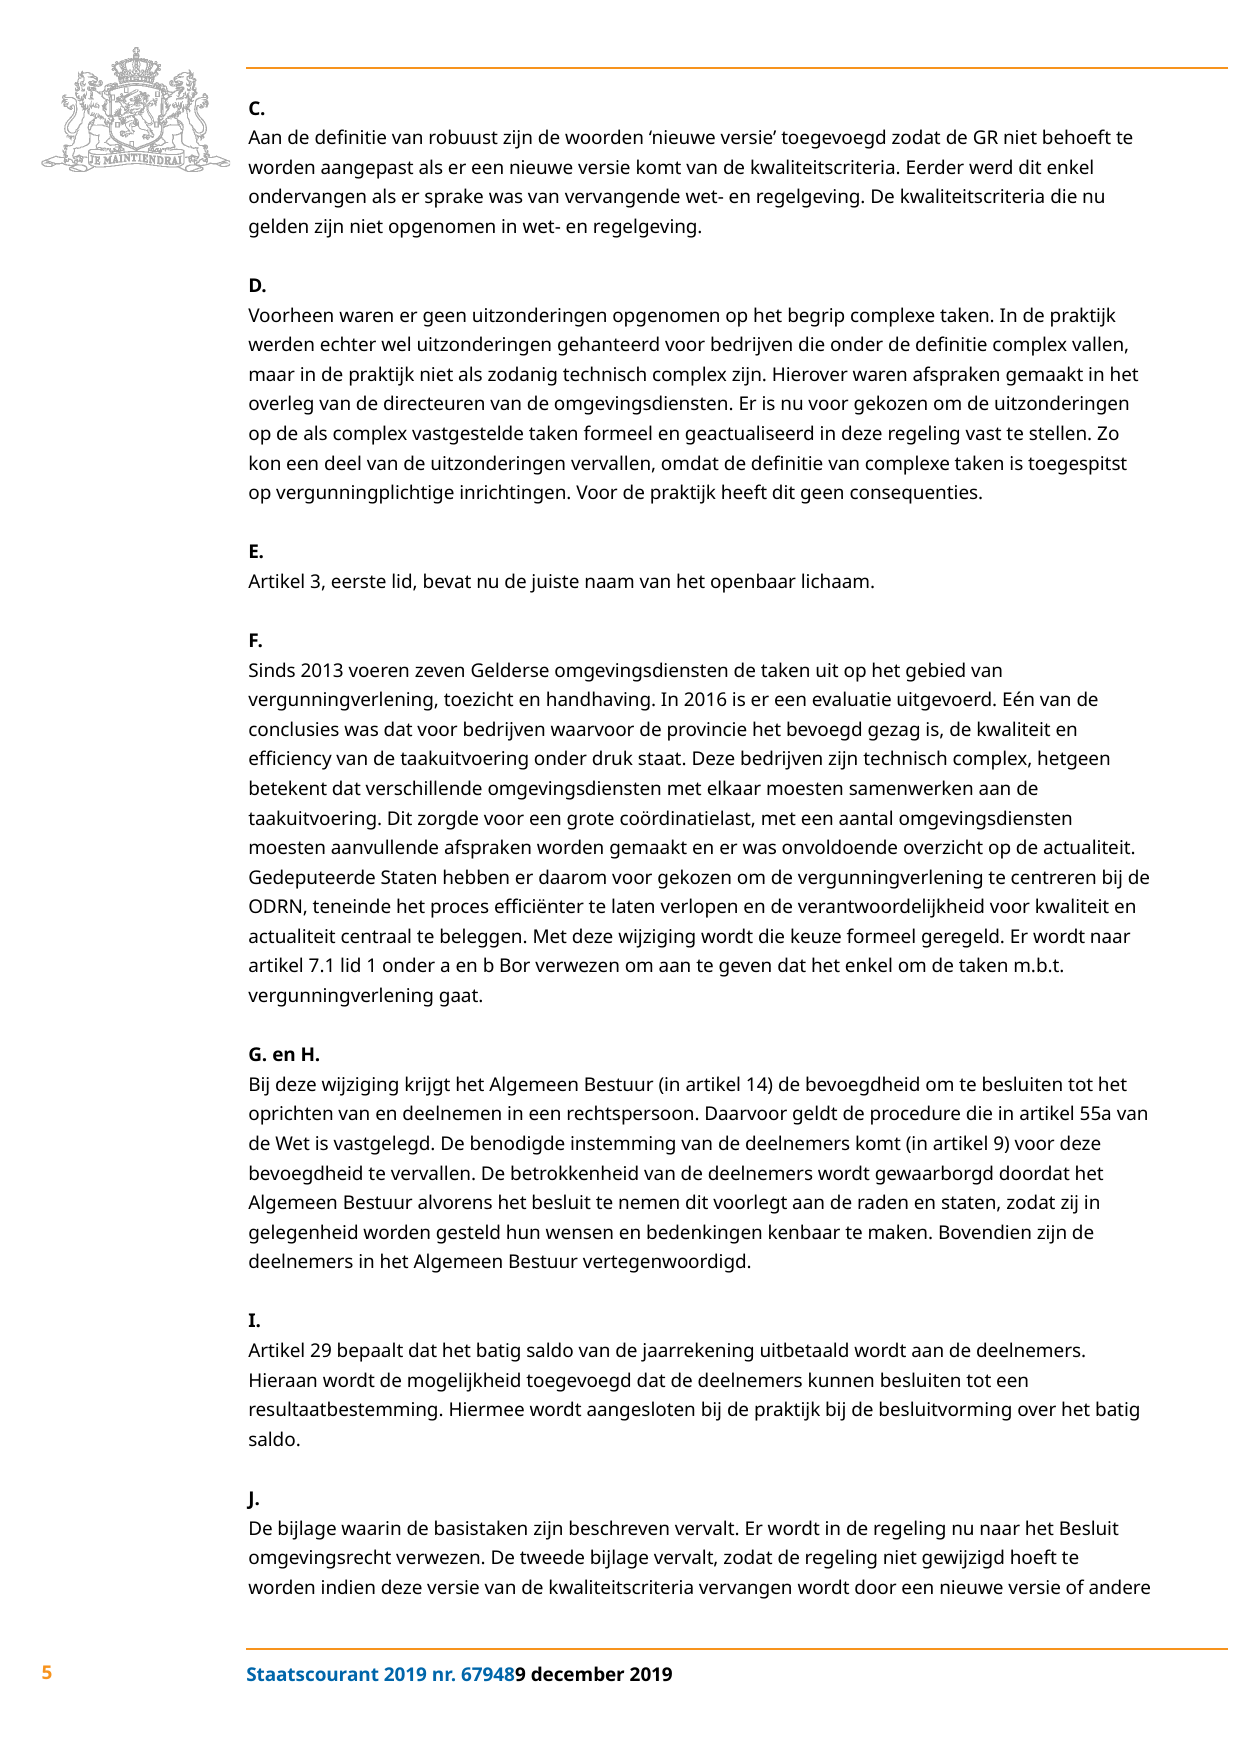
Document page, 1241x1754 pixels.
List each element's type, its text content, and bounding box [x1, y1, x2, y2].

text I. [248, 1308, 1152, 1333]
text Sinds 2013 voeren zeven Gelderse omgevingsdiensten de taken uit op het gebied van vergunningverlening, toezicht en handhaving. In 2016 is er een evaluatie uitgevoerd. Eén van de conclusies was dat voor bedrijven waarvoor de provincie het bevoegd gezag is, de kwaliteit en efficiency van de taakuitvoering onder druk staat. Deze bedrijven zijn technisch complex, hetgeen betekent dat verschillende omgevingsdiensten met elkaar moesten samenwerken aan de taakuitvoering. Dit zorgde voor een grote coördinatielast, met een aantal omgevingsdiensten moesten aanvullende afspraken worden gemaakt en er was onvoldoende overzicht op de actualiteit. Gedeputeerde Staten hebben er daarom voor gekozen om de vergunningverlening te centreren bij de ODRN, teneinde het proces efficiënter te laten verlopen en de verantwoordelijkheid voor kwaliteit en actualiteit centraal te beleggen. Met deze wijziging wordt die keuze formeel geregeld. Er wordt naar artikel 7.1 lid 1 onder a en b Bor verwezen om aan te geven dat het enkel om de taken m.b.t. vergunningverlening gaat. [248, 657, 1152, 1008]
text Artikel 29 bepaalt dat het batig saldo van de jaarrekening uitbetaald wordt aan de deelnemers. Hieraan wordt de mogelijkheid toegevoegd dat de deelnemers kunnen besluiten tot een resultaatbestemming. Hiermee wordt aangesloten bij de praktijk bij de besluitvorming over het batig saldo. [248, 1337, 1152, 1452]
text C. [248, 95, 1152, 121]
text Voorheen waren er geen uitzonderingen opgenomen op het begrip complexe taken. In de praktijk werden echter wel uitzonderingen gehanteerd voor bedrijven die onder de definitie complex vallen, maar in de praktijk niet als zodanig technisch complex zijn. Hierover waren afspraken gemaakt in het overleg van de directeuren van de omgevingsdiensten. Er is nu voor gekozen om de uitzonderingen op de als complex vastgestelde taken formeel en geactualiseerd in deze regeling vast te stellen. Zo kon een deel van de uitzonderingen vervallen, omdat de definitie van complexe taken is toegespitst op vergunningplichtige inrichtingen. Voor de praktijk heeft dit geen consequenties. [248, 302, 1152, 505]
text De bijlage waarin de basistaken zijn beschreven vervalt. Er wordt in de regeling nu naar het Besluit omgevingsrecht verwezen. De tweede bijlage vervalt, zodat de regeling niet gewijzigd hoeft te worden indien deze versie van de kwaliteitscriteria vervangen wordt door een nieuwe versie of andere [248, 1515, 1152, 1600]
text J. [248, 1485, 1152, 1511]
text Artikel 3, eerste lid, bevat nu de juiste naam van het openbaar lichaam. [248, 568, 1152, 594]
text F. [248, 627, 1152, 653]
text E. [248, 538, 1152, 564]
text D. [248, 272, 1152, 298]
text Bij deze wijziging krijgt het Algemeen Bestuur (in artikel 14) de bevoegdheid om te besluiten tot het oprichten van en deelnemen in een rechtspersoon. Daarvoor geldt de procedure die in artikel 55a van de Wet is vastgelegd. De benodigde instemming van de deelnemers komt (in artikel 9) voor deze bevoegdheid te vervallen. De betrokkenheid van de deelnemers wordt gewaarborgd doordat het Algemeen Bestuur alvorens het besluit te nemen dit voorlegt aan de raden en staten, zodat zij in gelegenheid worden gesteld hun wensen en bedenkingen kenbaar te maken. Bovendien zijn de deelnemers in het Algemeen Bestuur vertegenwoordigd. [248, 1071, 1152, 1274]
text G. en H. [248, 1041, 1152, 1067]
picture [41, 47, 231, 172]
text Aan de definitie van robuust zijn de woorden ‘nieuwe versie’ toegevoegd zodat de GR niet behoeft te worden aangepast als er een nieuwe versie komt van de kwaliteitscriteria. Eerder werd dit enkel ondervangen als er sprake was van vervangende wet- en regelgeving. De kwaliteitscriteria die nu gelden zijn niet opgenomen in wet- en regelgeving. [248, 124, 1152, 239]
